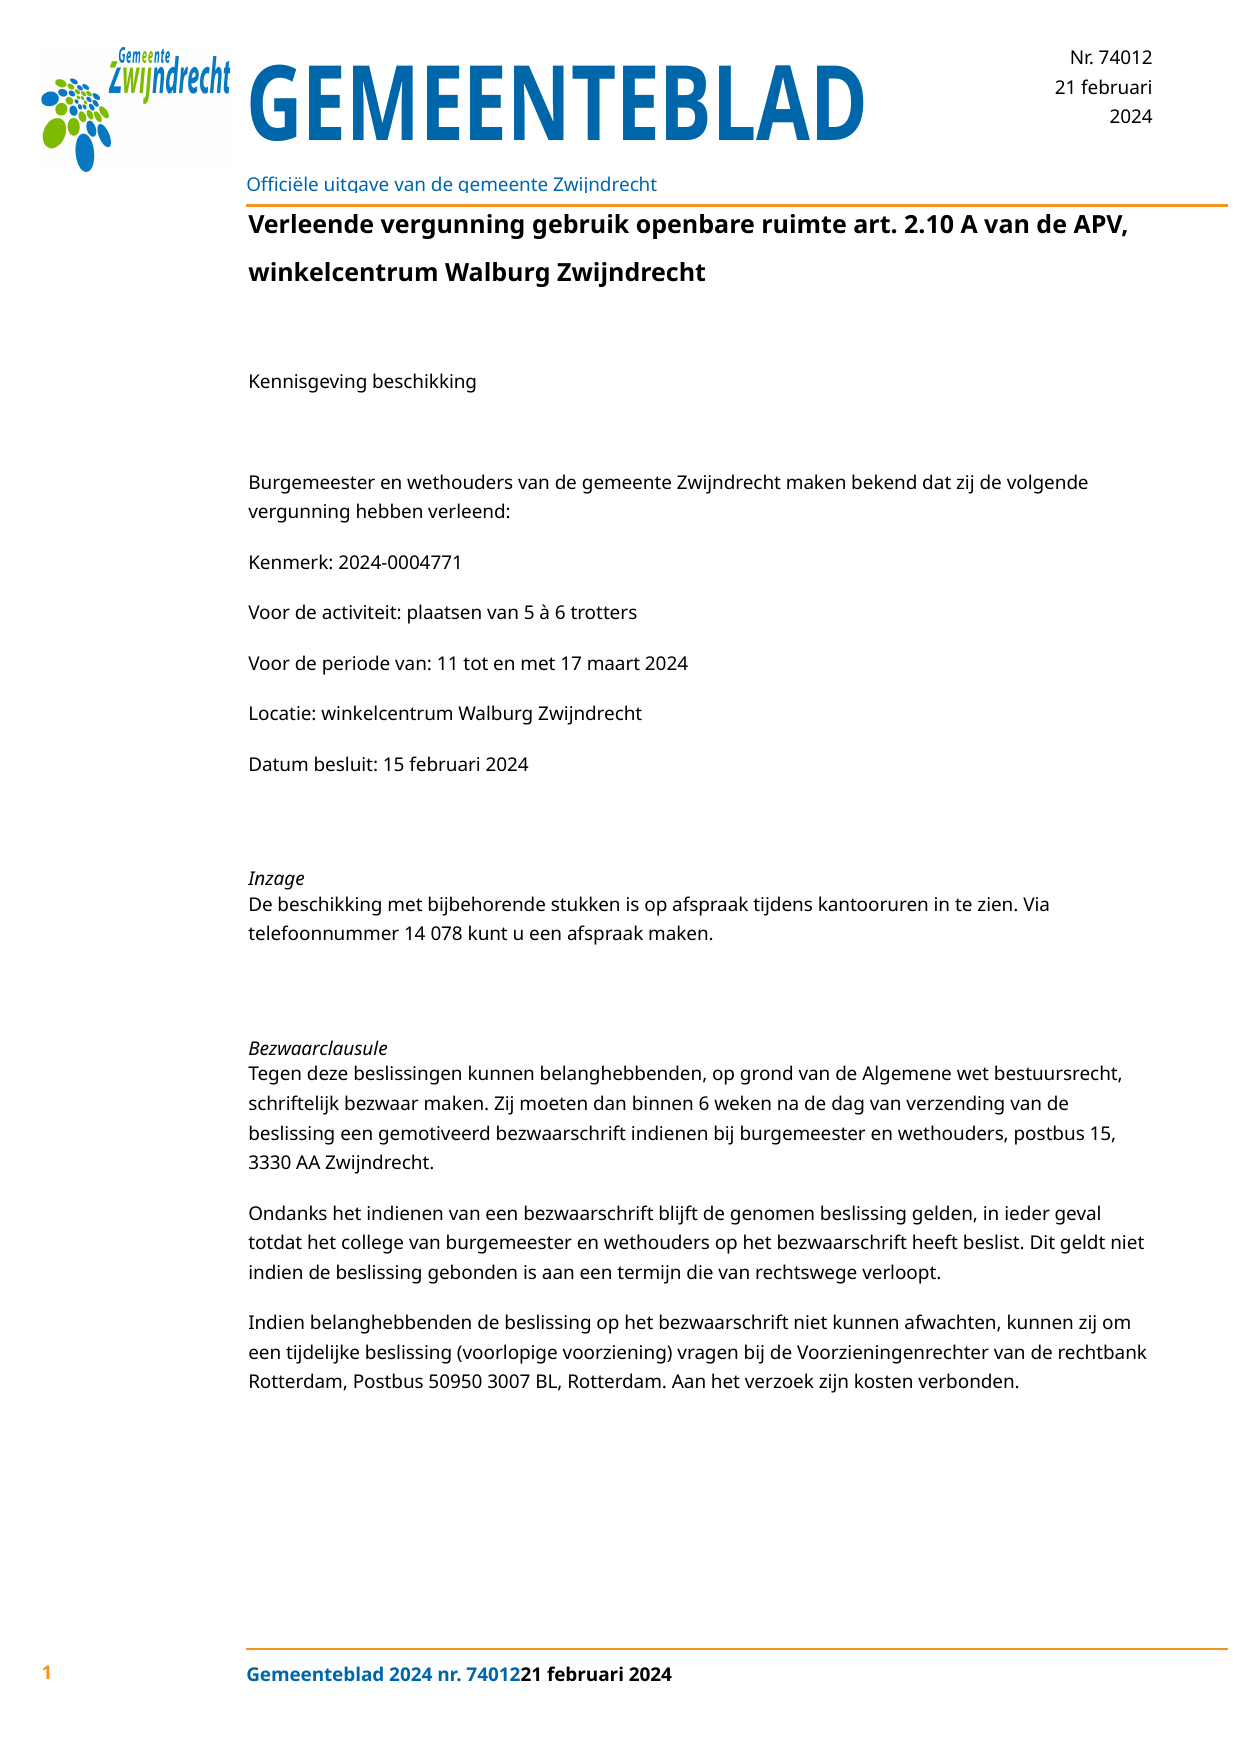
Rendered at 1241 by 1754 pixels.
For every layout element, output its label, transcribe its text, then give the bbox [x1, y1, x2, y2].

text Ondanks het indienen van een bezwaarschrift blijft de genomen beslissing gelden, in ieder geval totdat het college van burgemeester en wethouders op het bezwaarschrift heeft beslist. Dit geldt niet indien de beslissing gebonden is aan een termijn die van rechtswege verloopt. [248, 1200, 1152, 1285]
picture [41, 47, 231, 172]
text Locatie: winkelcentrum Walburg Zwijndrecht [248, 700, 1152, 726]
text Bezwaarclausule [248, 1035, 1152, 1061]
text Kennisgeving beschikking [248, 368, 1152, 394]
text Indien belanghebbenden de beslissing op het bezwaarschrift niet kunnen afwachten, kunnen zij om een tijdelijke beslissing (voorlopige voorziening) vragen bij de Voorzieningenrechter van de rechtbank Rotterdam, Postbus 50950 3007 BL, Rotterdam. Aan het verzoek zijn kosten verbonden. [248, 1309, 1152, 1394]
text De beschikking met bijbehorende stukken is op afspraak tijdens kantooruren in te zien. Via telefoonnummer 14 078 kunt u een afspraak maken. [248, 891, 1152, 946]
text Inzage [248, 865, 1152, 891]
text Voor de activiteit: plaatsen van 5 à 6 trotters [248, 599, 1152, 625]
text Datum besluit: 15 februari 2024 [248, 751, 1152, 777]
text Burgemeester en wethouders van de gemeente Zwijndrecht maken bekend dat zij de volgende vergunning hebben verleend: [248, 469, 1152, 524]
text Kenmerk: 2024-0004771 [248, 549, 1152, 575]
text Verleende vergunning gebruik openbare ruimte art. 2.10 A van de APV, winkelcentrum Walburg Zwijndrecht [248, 207, 1152, 288]
text Tegen deze beslissingen kunnen belanghebbenden, op grond van de Algemene wet bestuursrecht, schriftelijk bezwaar maken. Zij moeten dan binnen 6 weken na de dag van verzending van de beslissing een gemotiveerd bezwaarschrift indienen bij burgemeester en wethouders, postbus 15, 3330 AA Zwijndrecht. [248, 1061, 1152, 1175]
text Voor de periode van: 11 tot en met 17 maart 2024 [248, 650, 1152, 676]
